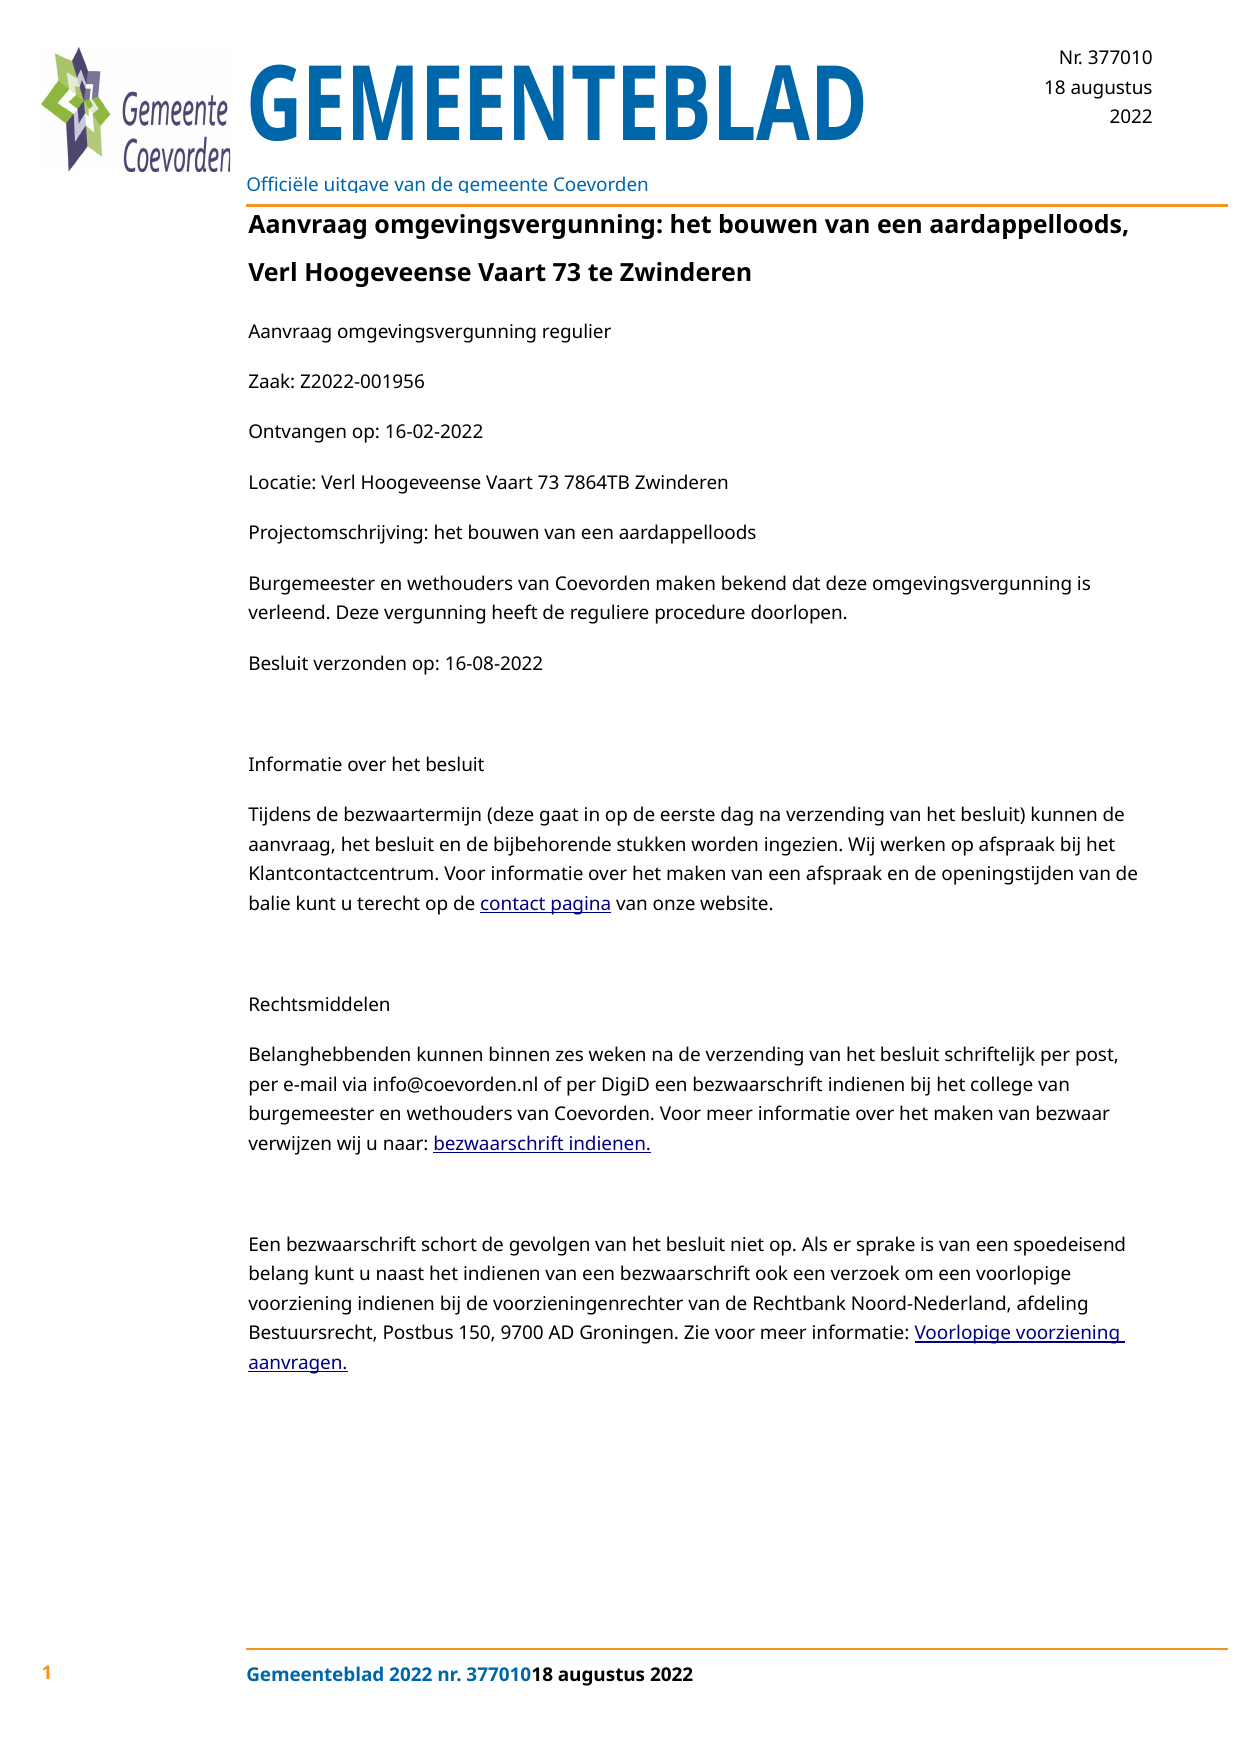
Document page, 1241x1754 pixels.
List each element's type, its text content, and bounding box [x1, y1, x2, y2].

text Informatie over het besluit [248, 751, 1152, 777]
text Aanvraag omgevingsvergunning: het bouwen van een aardappelloods, Verl Hoogeveense Vaart 73 te Zwinderen [248, 207, 1152, 288]
text Tijdens de bezwaartermijn (deze gaat in op de eerste dag na verzending van het besluit) kunnen de aanvraag, het besluit en de bijbehorende stukken worden ingezien. Wij werken op afspraak bij het Klantcontactcentrum. Voor informatie over het maken van een afspraak en de openingstijden van de balie kunt u terecht op de contact pagina van onze website. [248, 801, 1152, 916]
picture [41, 47, 231, 172]
text Rechtsmiddelen [248, 991, 1152, 1017]
text Zaak: Z2022-001956 [248, 368, 1152, 394]
text Locatie: Verl Hoogeveense Vaart 73 7864TB Zwinderen [248, 469, 1152, 495]
text Belanghebbenden kunnen binnen zes weken na de verzending van het besluit schriftelijk per post, per e-mail via info@coevorden.nl of per DigiD een bezwaarschrift indienen bij het college van burgemeester en wethouders van Coevorden. Voor meer informatie over het maken van bezwaar verwijzen wij u naar: bezwaarschrift indienen. [248, 1041, 1152, 1156]
text Aanvraag omgevingsvergunning regulier [248, 318, 1152, 344]
text Besluit verzonden op: 16-08-2022 [248, 650, 1152, 676]
text Projectomschrijving: het bouwen van een aardappelloods [248, 519, 1152, 545]
text Ontvangen op: 16-02-2022 [248, 419, 1152, 444]
text Burgemeester en wethouders van Coevorden maken bekend dat deze omgevingsvergunning is verleend. Deze vergunning heeft de reguliere procedure doorlopen. [248, 570, 1152, 625]
text Een bezwaarschrift schort de gevolgen van het besluit niet op. Als er sprake is van een spoedeisend belang kunt u naast het indienen van een bezwaarschrift ook een verzoek om een voorlopige voorziening indienen bij de voorzieningenrechter van de Rechtbank Noord-Nederland, afdeling Bestuursrecht, Postbus 150, 9700 AD Groningen. Zie voor meer informatie: Voorlopige voorziening aanvragen. [248, 1231, 1152, 1375]
